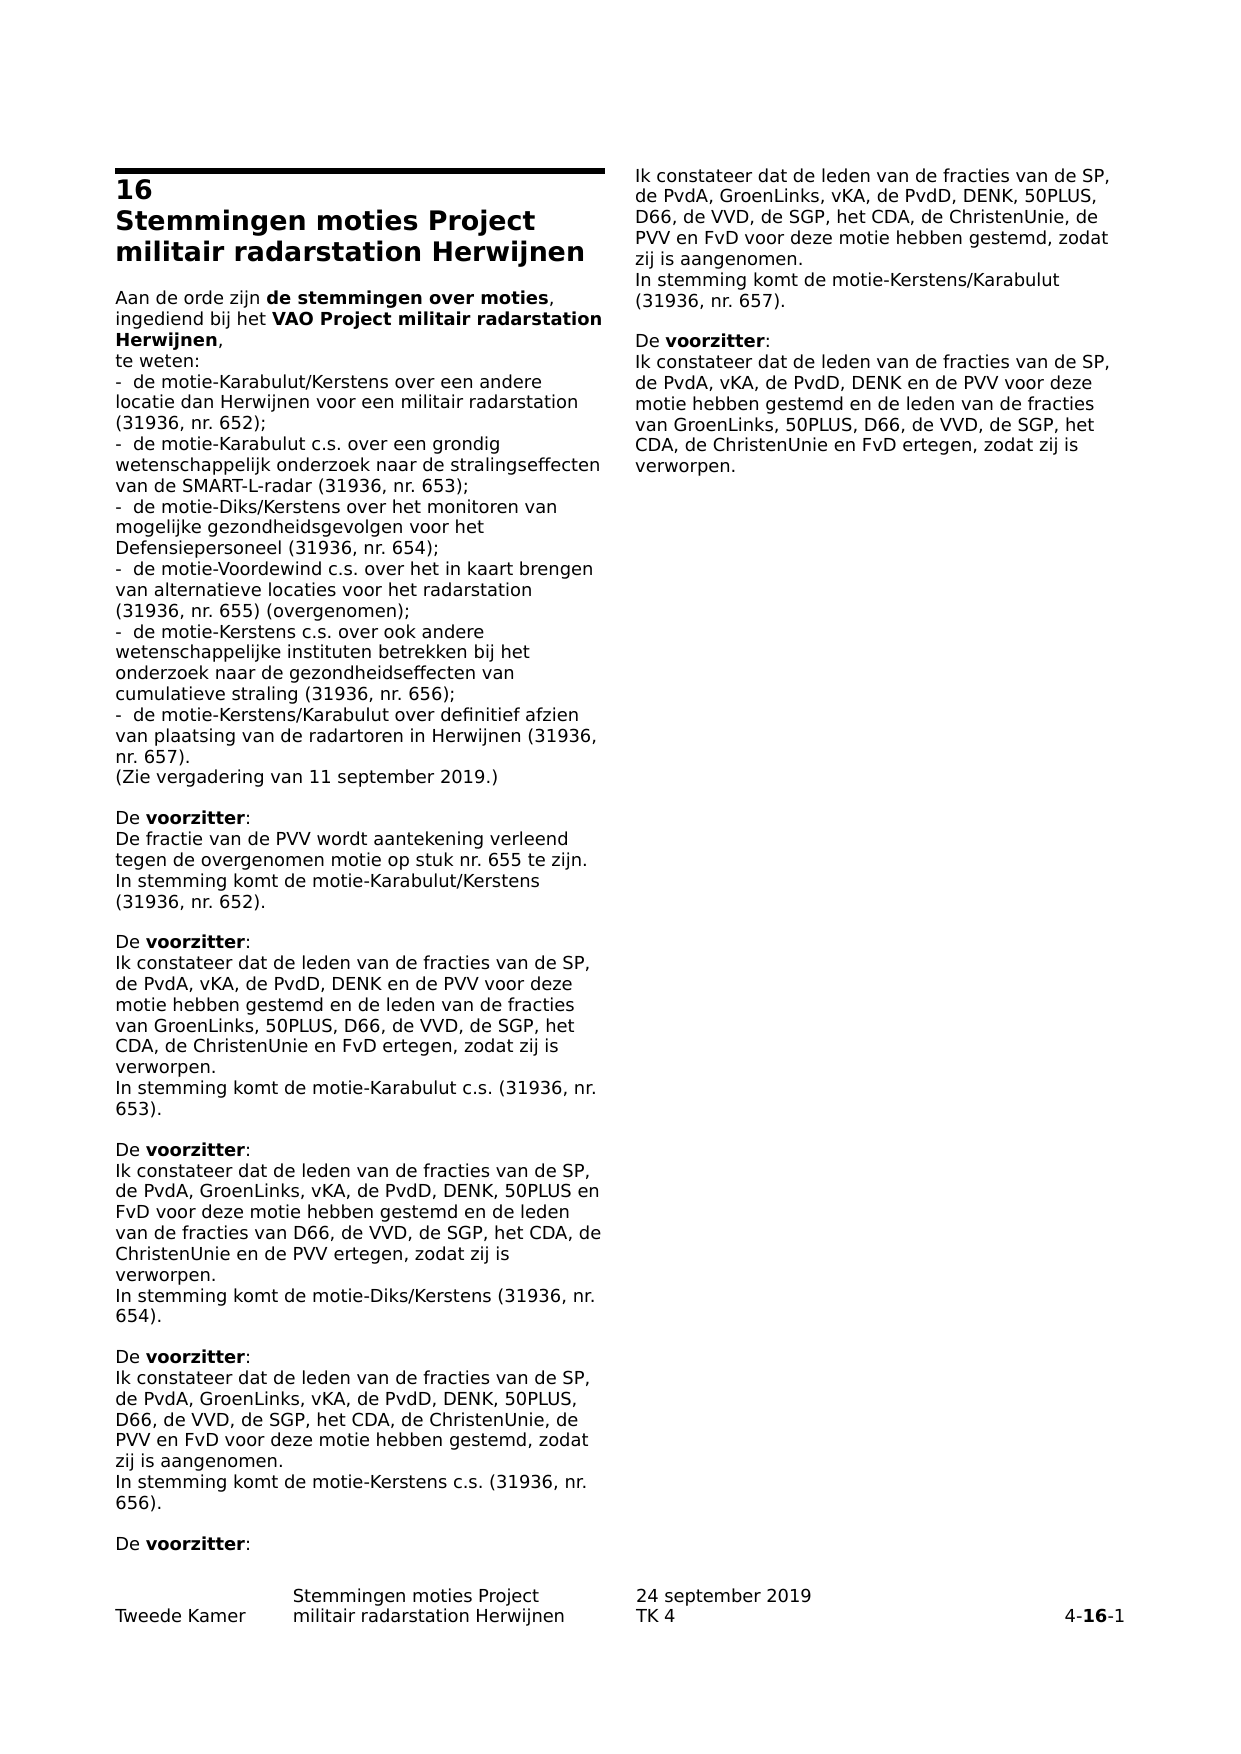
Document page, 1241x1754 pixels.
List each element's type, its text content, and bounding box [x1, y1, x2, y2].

text De voorzitter: [115, 1347, 605, 1368]
text De voorzitter: [115, 1139, 605, 1160]
list de motie-Karabulut/Kerstens over een andere locatie dan Herwijnen voor een militair radarstation (31936, nr. 652); [115, 371, 605, 434]
text Ik constateer dat de leden van de fracties van de SP, de PvdA, GroenLinks, vKA, de PvdD, DENK, 50PLUS, D66, de VVD, de SGP, het CDA, de ChristenUnie, de PVV en FvD voor deze motie hebben gestemd, zodat zij is aangenomen. [115, 1368, 605, 1472]
title 16 Stemmingen moties Project militair radarstation Herwijnen [115, 174, 605, 268]
text De voorzitter: [115, 1533, 605, 1554]
list de motie-Kerstens/Karabulut over definitief afzien van plaatsing van de radartoren in Herwijnen (31936, nr. 657). [115, 705, 605, 767]
text In stemming komt de motie-Diks/Kerstens (31936, nr. 654). [115, 1285, 605, 1327]
text Ik constateer dat de leden van de fracties van de SP, de PvdA, vKA, de PvdD, DENK en de PVV voor deze motie hebben gestemd en de leden van de fracties van GroenLinks, 50PLUS, D66, de VVD, de SGP, het CDA, de ChristenUnie en FvD ertegen, zodat zij is verworpen. [115, 953, 605, 1078]
text De voorzitter: [635, 331, 1125, 352]
text In stemming komt de motie-Kerstens/Karabulut (31936, nr. 657). [635, 269, 1125, 311]
text De voorzitter: [115, 808, 605, 829]
text Ik constateer dat de leden van de fracties van de SP, de PvdA, GroenLinks, vKA, de PvdD, DENK, 50PLUS en FvD voor deze motie hebben gestemd en de leden van de fracties van D66, de VVD, de SGP, het CDA, de ChristenUnie en de PVV ertegen, zodat zij is verworpen. [115, 1160, 605, 1285]
list de motie-Diks/Kerstens over het monitoren van mogelijke gezondheidsgevolgen voor het Defensiepersoneel (31936, nr. 654); [115, 496, 605, 559]
list de motie-Kerstens c.s. over ook andere wetenschappelijke instituten betrekken bij het onderzoek naar de gezondheidseffecten van cumulatieve straling (31936, nr. 656); [115, 621, 605, 705]
list de motie-Karabulut c.s. over een grondig wetenschappelijk onderzoek naar de stralingseffecten van de SMART-L-radar (31936, nr. 653); [115, 434, 605, 496]
text De voorzitter: [115, 932, 605, 953]
text Ik constateer dat de leden van de fracties van de SP, de PvdA, GroenLinks, vKA, de PvdD, DENK, 50PLUS, D66, de VVD, de SGP, het CDA, de ChristenUnie, de PVV en FvD voor deze motie hebben gestemd, zodat zij is aangenomen. [635, 165, 1125, 269]
text In stemming komt de motie-Kerstens c.s. (31936, nr. 656). [115, 1472, 605, 1513]
text De fractie van de PVV wordt aantekening verleend tegen de overgenomen motie op stuk nr. 655 te zijn. [115, 829, 605, 871]
text te weten: [115, 351, 605, 371]
text (Zie vergadering van 11 september 2019.) [115, 767, 605, 788]
text In stemming komt de motie-Karabulut/Kerstens (31936, nr. 652). [115, 871, 605, 912]
text In stemming komt de motie-Karabulut c.s. (31936, nr. 653). [115, 1078, 605, 1119]
list de motie-Voordewind c.s. over het in kaart brengen van alternatieve locaties voor het radarstation (31936, nr. 655) (overgenomen); [115, 559, 605, 621]
text Aan de orde zijn de stemmingen over moties, ingediend bij het VAO Project militair radarstation Herwijnen, [115, 288, 605, 351]
text Ik constateer dat de leden van de fracties van de SP, de PvdA, vKA, de PvdD, DENK en de PVV voor deze motie hebben gestemd en de leden van de fracties van GroenLinks, 50PLUS, D66, de VVD, de SGP, het CDA, de ChristenUnie en FvD ertegen, zodat zij is verworpen. [635, 352, 1125, 477]
